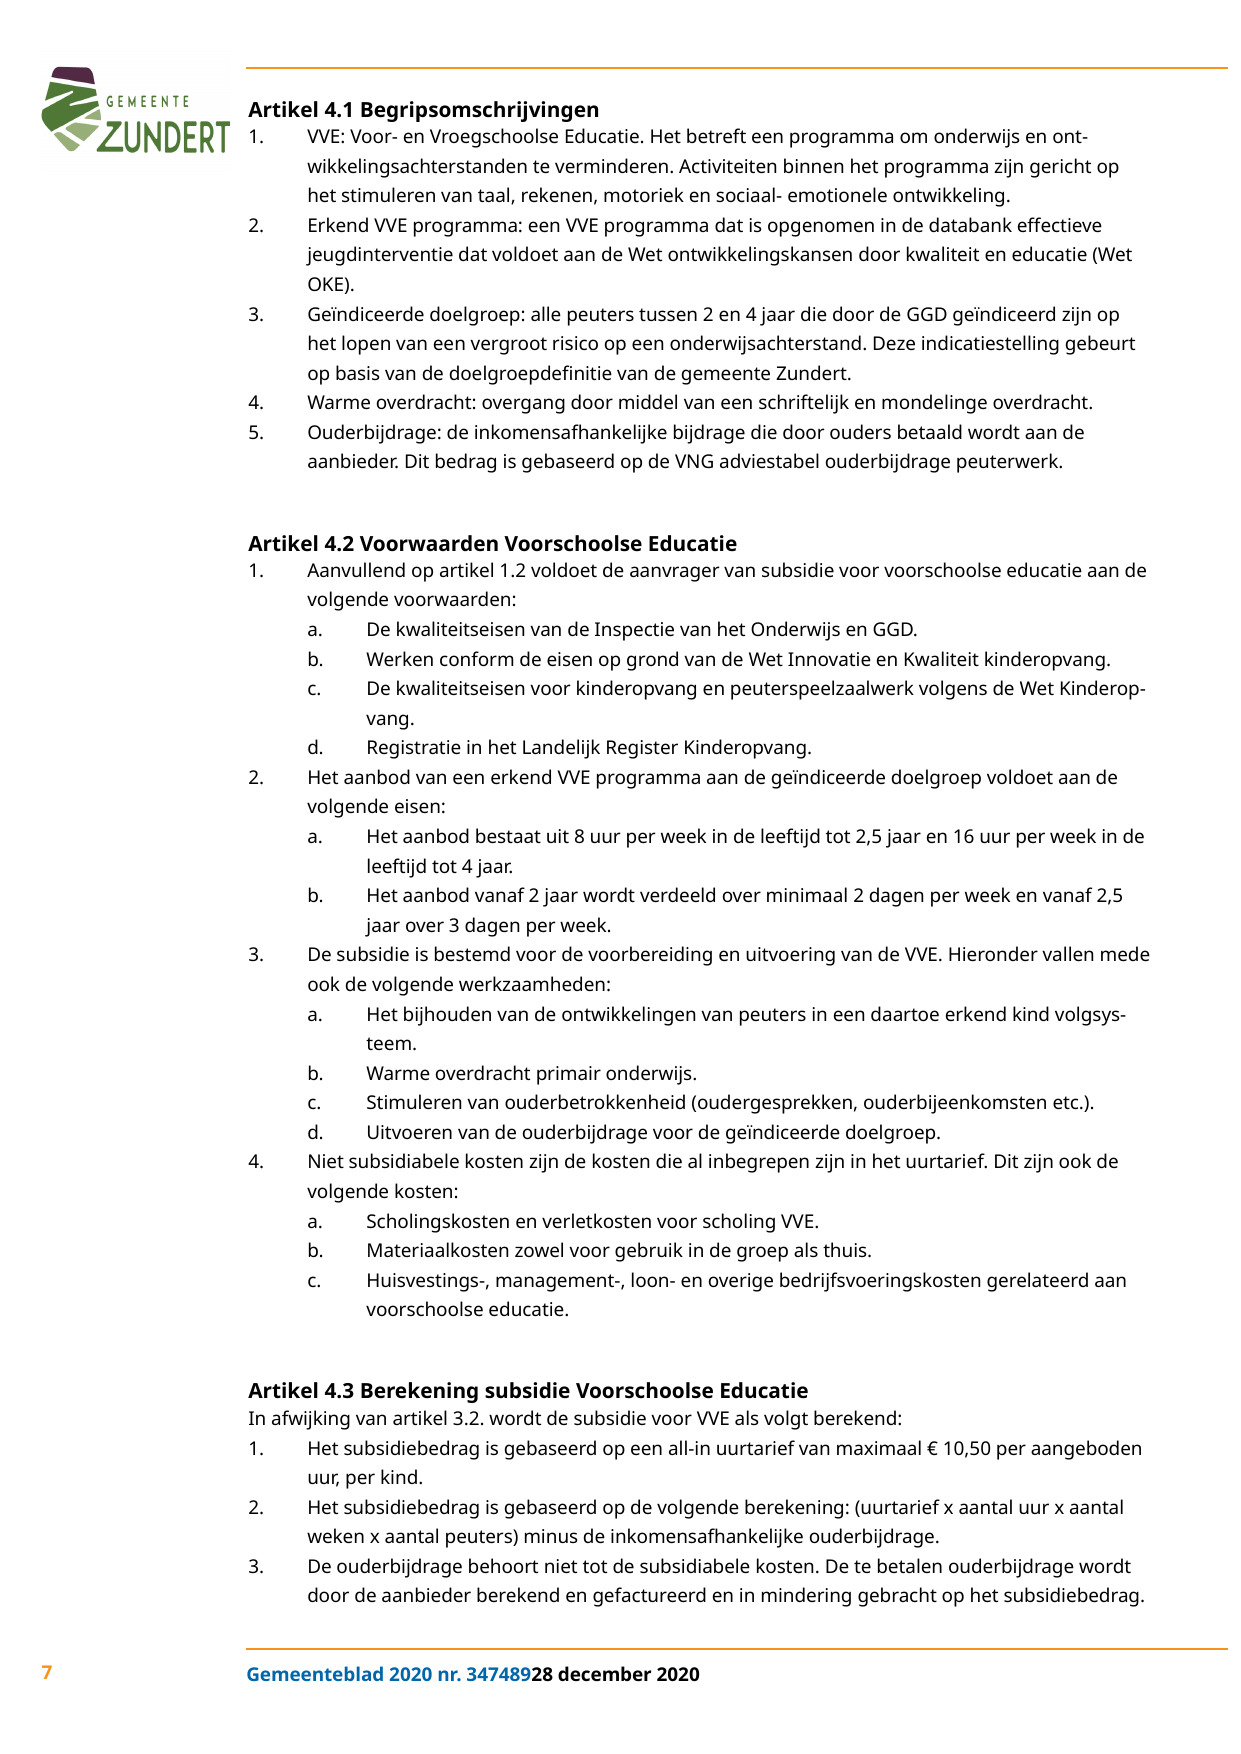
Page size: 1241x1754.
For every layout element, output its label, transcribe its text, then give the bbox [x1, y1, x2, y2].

list De ouderbijdrage behoort niet tot de subsidiabele kosten. De te betalen ouderbijdrage wordt door de aanbieder berekend en gefactureerd en in mindering gebracht op het subsidiebedrag. [248, 1553, 1152, 1608]
list Registratie in het Landelijk Register Kinderopvang. [307, 734, 1152, 760]
list De kwaliteitseisen van de Inspectie van het Onderwijs en GGD. [307, 616, 1152, 642]
picture [41, 47, 231, 172]
list Uitvoeren van de ouderbijdrage voor de geïndiceerde doelgroep. [307, 1119, 1152, 1145]
list De kwaliteitseisen voor kinderopvang en peuterspeelzaalwerk volgens de Wet Kinderop-vang. [307, 675, 1152, 731]
list Ouderbijdrage: de inkomensafhankelijke bijdrage die door ouders betaald wordt aan de aanbieder. Dit bedrag is gebaseerd op de VNG adviestabel ouderbijdrage peuterwerk. [248, 419, 1152, 474]
list Warme overdracht primair onderwijs. [307, 1060, 1152, 1086]
list Stimuleren van ouderbetrokkenheid (oudergesprekken, ouderbijeenkomsten etc.). [307, 1089, 1152, 1115]
list Het bijhouden van de ontwikkelingen van peuters in een daartoe erkend kind volgsys-teem. [307, 1001, 1152, 1056]
list Het aanbod van een erkend VVE programma aan de geïndiceerde doelgroep voldoet aan de volgende eisen: [248, 764, 1152, 819]
list Het aanbod vanaf 2 jaar wordt verdeeld over minimaal 2 dagen per week en vanaf 2,5 jaar over 3 dagen per week. [307, 882, 1152, 938]
list Materiaalkosten zowel voor gebruik in de groep als thuis. [307, 1237, 1152, 1263]
list Erkend VVE programma: een VVE programma dat is opgenomen in de databank effectieve jeugdinterventie dat voldoet aan de Wet ontwikkelingskansen door kwaliteit en educatie (Wet OKE). [248, 212, 1152, 297]
text In afwijking van artikel 3.2. wordt de subsidie voor VVE als volgt berekend: [248, 1405, 1152, 1431]
list Huisvestings-, management-, loon- en overige bedrijfsvoeringskosten gerelateerd aan voorschoolse educatie. [307, 1267, 1152, 1322]
list Scholingskosten en verletkosten voor scholing VVE. [307, 1208, 1152, 1234]
list Het aanbod bestaat uit 8 uur per week in de leeftijd tot 2,5 jaar en 16 uur per week in de leeftijd tot 4 jaar. [307, 823, 1152, 879]
list VVE: Voor- en Vroegschoolse Educatie. Het betreft een programma om onderwijs en ont-wikkelingsachterstanden te verminderen. Activiteiten binnen het programma zijn gericht op het stimuleren van taal, rekenen, motoriek en sociaal- emotionele ontwikkeling. [248, 123, 1152, 208]
list De subsidie is bestemd voor de voorbereiding en uitvoering van de VVE. Hieronder vallen mede ook de volgende werkzaamheden: [248, 942, 1152, 997]
list Het subsidiebedrag is gebaseerd op een all-in uurtarief van maximaal € 10,50 per aangeboden uur, per kind. [248, 1435, 1152, 1490]
list Geïndiceerde doelgroep: alle peuters tussen 2 en 4 jaar die door de GGD geïndiceerd zijn op het lopen van een vergroot risico op een onderwijsachterstand. Deze indicatiestelling gebeurt op basis van de doelgroepdefinitie van de gemeente Zundert. [248, 301, 1152, 386]
text Artikel 4.1 Begripsomschrijvingen [248, 95, 1152, 123]
list Aanvullend op artikel 1.2 voldoet de aanvrager van subsidie voor voorschoolse educatie aan de volgende voorwaarden: [248, 557, 1152, 612]
text Artikel 4.2 Voorwaarden Voorschoolse Educatie [248, 529, 1152, 557]
list Het subsidiebedrag is gebaseerd op de volgende berekening: (uurtarief x aantal uur x aantal weken x aantal peuters) minus de inkomensafhankelijke ouderbijdrage. [248, 1494, 1152, 1549]
text Artikel 4.3 Berekening subsidie Voorschoolse Educatie [248, 1377, 1152, 1405]
list Niet subsidiabele kosten zijn de kosten die al inbegrepen zijn in het uurtarief. Dit zijn ook de volgende kosten: [248, 1149, 1152, 1204]
list Warme overdracht: overgang door middel van een schriftelijk en mondelinge overdracht. [248, 389, 1152, 415]
list Werken conform de eisen op grond van de Wet Innovatie en Kwaliteit kinderopvang. [307, 646, 1152, 672]
